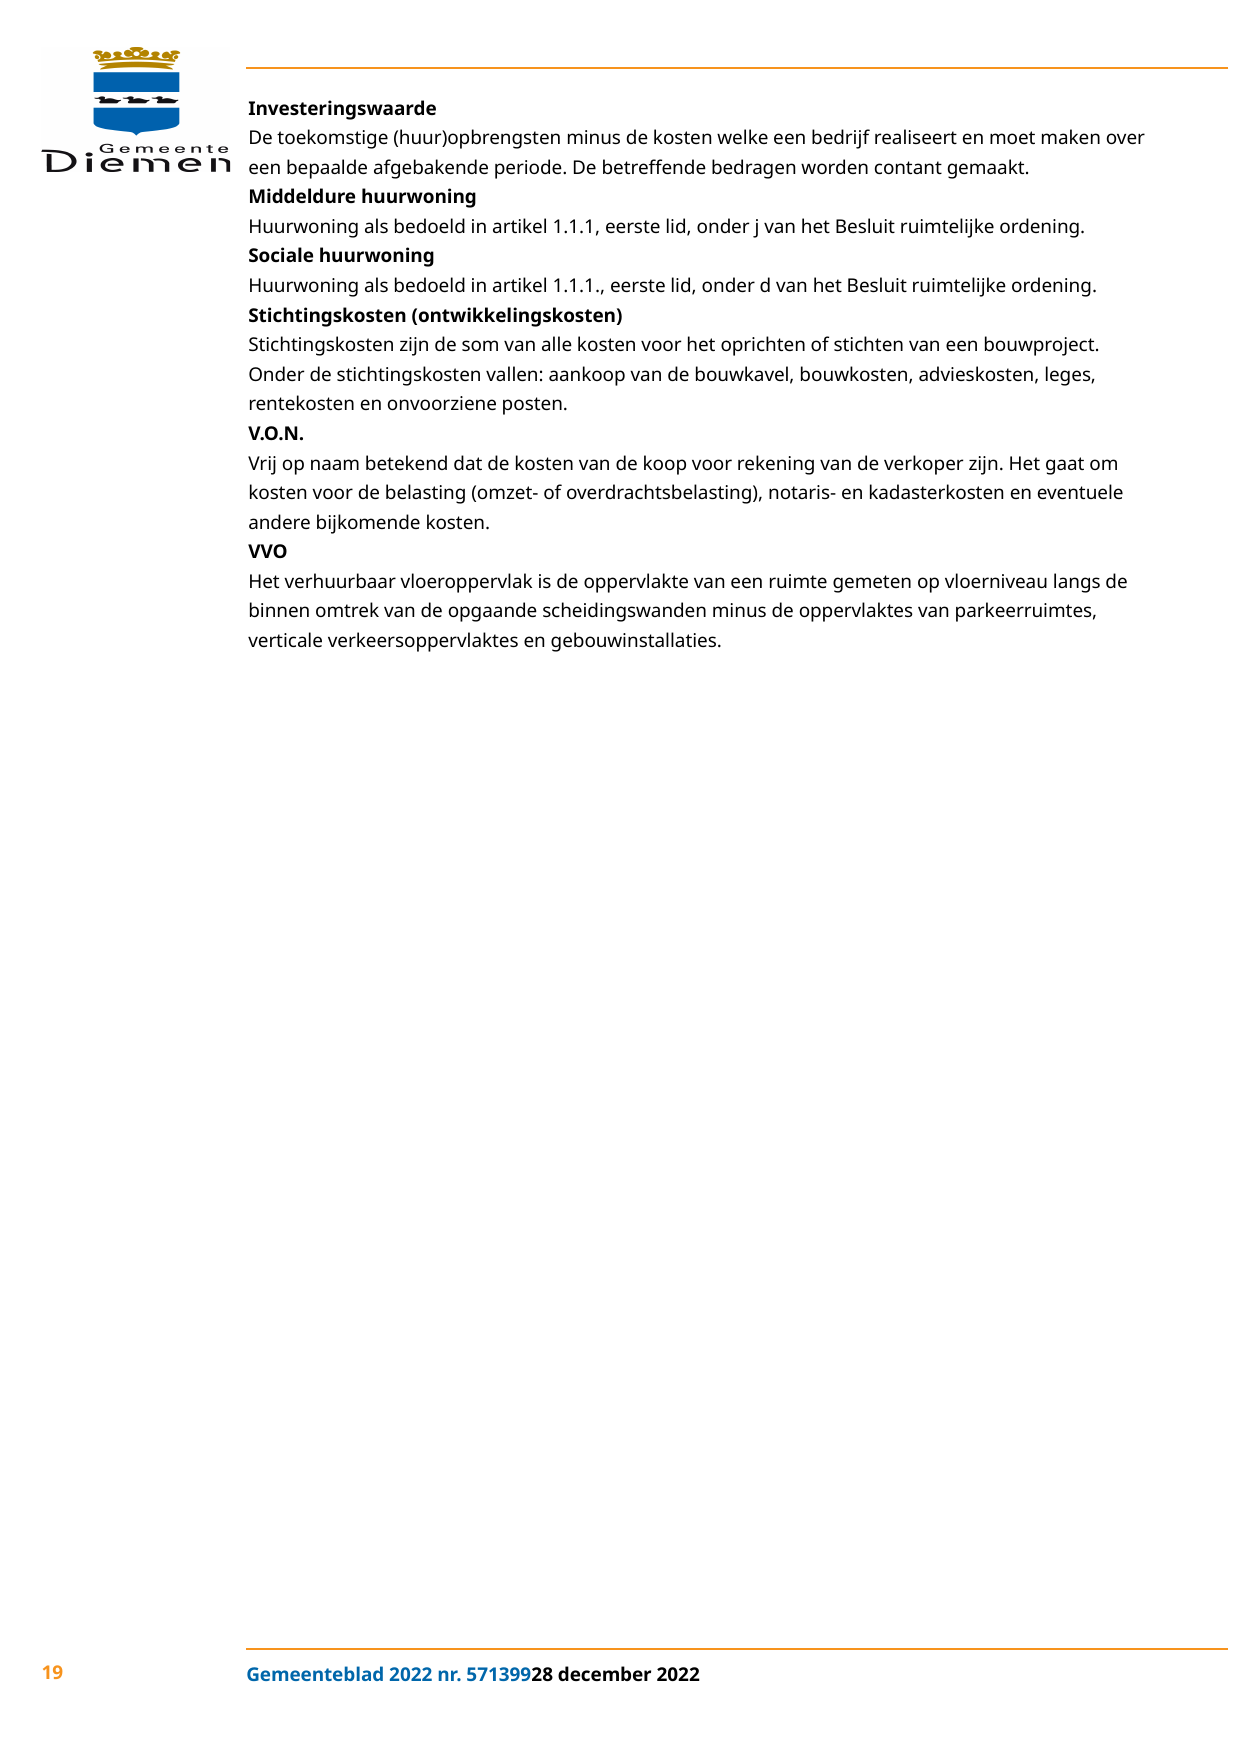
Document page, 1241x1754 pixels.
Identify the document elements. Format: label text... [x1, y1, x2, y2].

text Vrij op naam betekend dat de kosten van de koop voor rekening van de verkoper zijn. Het gaat om kosten voor de belasting (omzet- of overdrachtsbelasting), notaris- en kadasterkosten en eventuele andere bijkomende kosten. [248, 450, 1152, 535]
text Investeringswaarde [248, 95, 1152, 121]
text Huurwoning als bedoeld in artikel 1.1.1., eerste lid, onder d van het Besluit ruimtelijke ordening. [248, 272, 1152, 298]
text Huurwoning als bedoeld in artikel 1.1.1, eerste lid, onder j van het Besluit ruimtelijke ordening. [248, 213, 1152, 239]
text VVO [248, 538, 1152, 564]
picture [41, 47, 231, 172]
text Stichtingskosten zijn de som van alle kosten voor het oprichten of stichten van een bouwproject. Onder de stichtingskosten vallen: aankoop van de bouwkavel, bouwkosten, advieskosten, leges, rentekosten en onvoorziene posten. [248, 331, 1152, 416]
text Het verhuurbaar vloeroppervlak is de oppervlakte van een ruimte gemeten op vloerniveau langs de binnen omtrek van de opgaande scheidingswanden minus de oppervlaktes van parkeerruimtes, verticale verkeersoppervlaktes en gebouwinstallaties. [248, 568, 1152, 653]
text De toekomstige (huur)opbrengsten minus de kosten welke een bedrijf realiseert en moet maken over een bepaalde afgebakende periode. De betreffende bedragen worden contant gemaakt. [248, 124, 1152, 180]
text Stichtingskosten (ontwikkelingskosten) [248, 302, 1152, 328]
text Middeldure huurwoning [248, 183, 1152, 209]
text V.O.N. [248, 420, 1152, 446]
text Sociale huurwoning [248, 243, 1152, 268]
